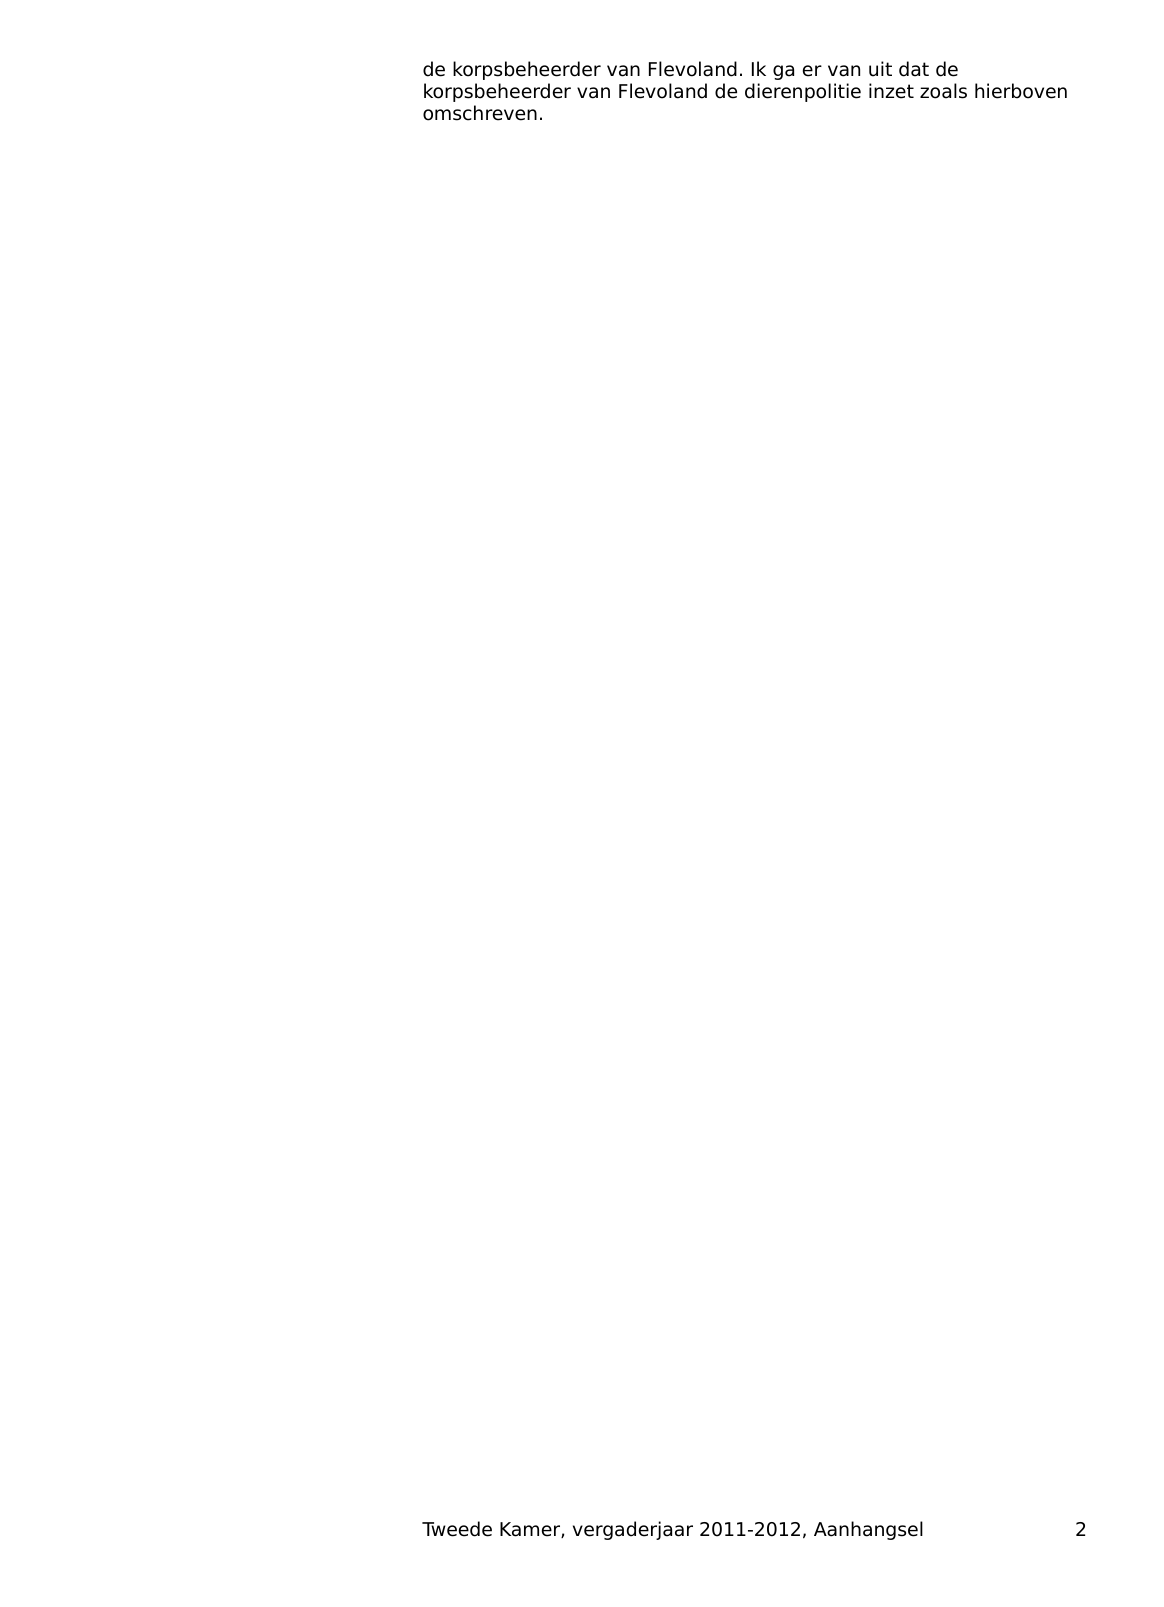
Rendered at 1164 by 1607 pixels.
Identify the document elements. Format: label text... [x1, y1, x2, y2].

text de korpsbeheerder van Flevoland. Ik ga er van uit dat de korpsbeheerder van Flevoland de dierenpolitie inzet zoals hierboven omschreven. [422, 59, 1087, 125]
